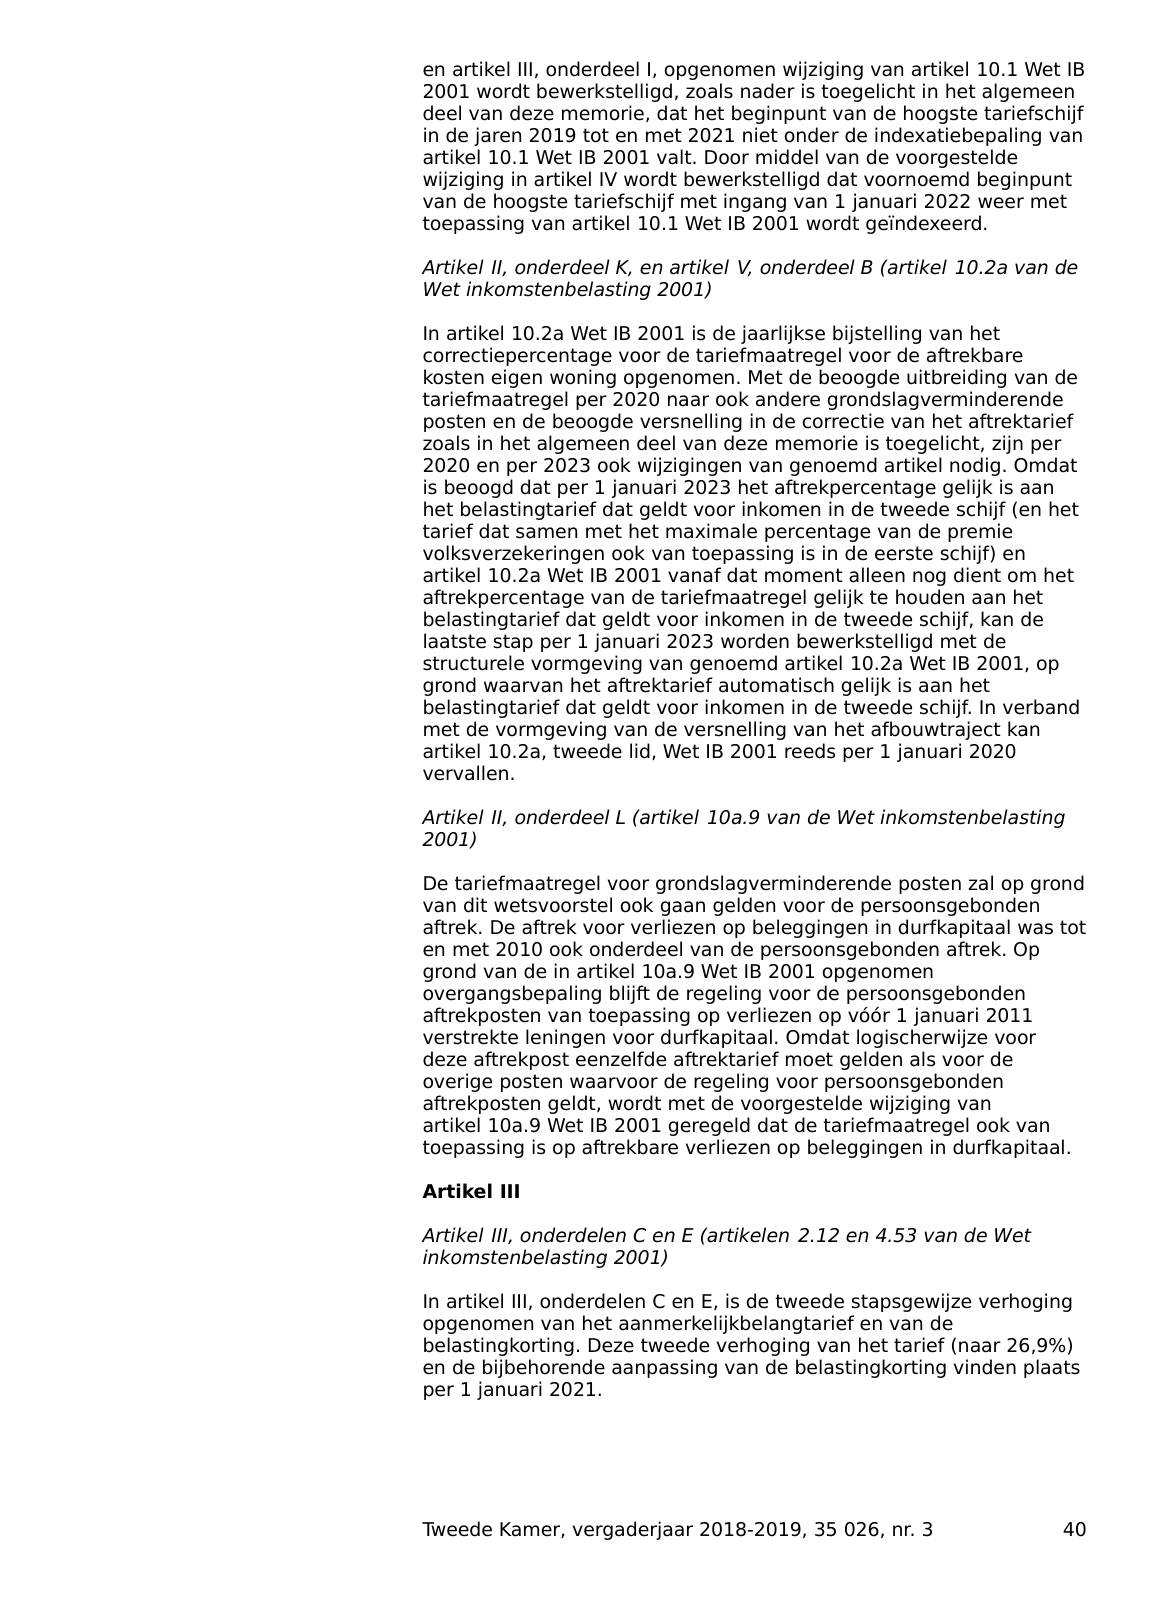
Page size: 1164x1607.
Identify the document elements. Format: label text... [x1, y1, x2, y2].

text en artikel III, onderdeel I, opgenomen wijziging van artikel 10.1 Wet IB 2001 wordt bewerkstelligd, zoals nader is toegelicht in het algemeen deel van deze memorie, dat het beginpunt van de hoogste tariefschijf in de jaren 2019 tot en met 2021 niet onder de indexatiebepaling van artikel 10.1 Wet IB 2001 valt. Door middel van de voorgestelde wijziging in artikel IV wordt bewerkstelligd dat voornoemd beginpunt van de hoogste tariefschijf met ingang van 1 januari 2022 weer met toepassing van artikel 10.1 Wet IB 2001 wordt geïndexeerd. [422, 59, 1087, 235]
text In artikel III, onderdelen C en E, is de tweede stapsgewijze verhoging opgenomen van het aanmerkelijkbelangtarief en van de belastingkorting. Deze tweede verhoging van het tarief (naar 26,9%) en de bijbehorende aanpassing van de belastingkorting vinden plaats per 1 januari 2021. [422, 1291, 1087, 1401]
text De tariefmaatregel voor grondslagverminderende posten zal op grond van dit wetsvoorstel ook gaan gelden voor de persoonsgebonden aftrek. De aftrek voor verliezen op beleggingen in durfkapitaal was tot en met 2010 ook onderdeel van de persoonsgebonden aftrek. Op grond van de in artikel 10a.9 Wet IB 2001 opgenomen overgangsbepaling blijft de regeling voor de persoonsgebonden aftrekposten van toepassing op verliezen op vóór 1 januari 2011 verstrekte leningen voor durfkapitaal. Omdat logischerwijze voor deze aftrekpost eenzelfde aftrektarief moet gelden als voor de overige posten waarvoor de regeling voor persoonsgebonden aftrekposten geldt, wordt met de voorgestelde wijziging van artikel 10a.9 Wet IB 2001 geregeld dat de tariefmaatregel ook van toepassing is op aftrekbare verliezen op beleggingen in durfkapitaal. [422, 873, 1087, 1159]
subtitle Artikel III, onderdelen C en E (artikelen 2.12 en 4.53 van de Wet inkomstenbelasting 2001) [422, 1225, 1087, 1269]
subtitle Artikel II, onderdeel L (artikel 10a.9 van de Wet inkomstenbelasting 2001) [422, 807, 1087, 851]
text In artikel 10.2a Wet IB 2001 is de jaarlijkse bijstelling van het correctiepercentage voor de tariefmaatregel voor de aftrekbare kosten eigen woning opgenomen. Met de beoogde uitbreiding van de tariefmaatregel per 2020 naar ook andere grondslagverminderende posten en de beoogde versnelling in de correctie van het aftrektarief zoals in het algemeen deel van deze memorie is toegelicht, zijn per 2020 en per 2023 ook wijzigingen van genoemd artikel nodig. Omdat is beoogd dat per 1 januari 2023 het aftrekpercentage gelijk is aan het belastingtarief dat geldt voor inkomen in de tweede schijf (en het tarief dat samen met het maximale percentage van de premie volksverzekeringen ook van toepassing is in de eerste schijf) en artikel 10.2a Wet IB 2001 vanaf dat moment alleen nog dient om het aftrekpercentage van de tariefmaatregel gelijk te houden aan het belastingtarief dat geldt voor inkomen in de tweede schijf, kan de laatste stap per 1 januari 2023 worden bewerkstelligd met de structurele vormgeving van genoemd artikel 10.2a Wet IB 2001, op grond waarvan het aftrektarief automatisch gelijk is aan het belastingtarief dat geldt voor inkomen in de tweede schijf. In verband met de vormgeving van de versnelling van het afbouwtraject kan artikel 10.2a, tweede lid, Wet IB 2001 reeds per 1 januari 2020 vervallen. [422, 323, 1087, 785]
subtitle Artikel II, onderdeel K, en artikel V, onderdeel B (artikel 10.2a van de Wet inkomstenbelasting 2001) [422, 257, 1087, 301]
subtitle Artikel III [422, 1181, 1087, 1203]
